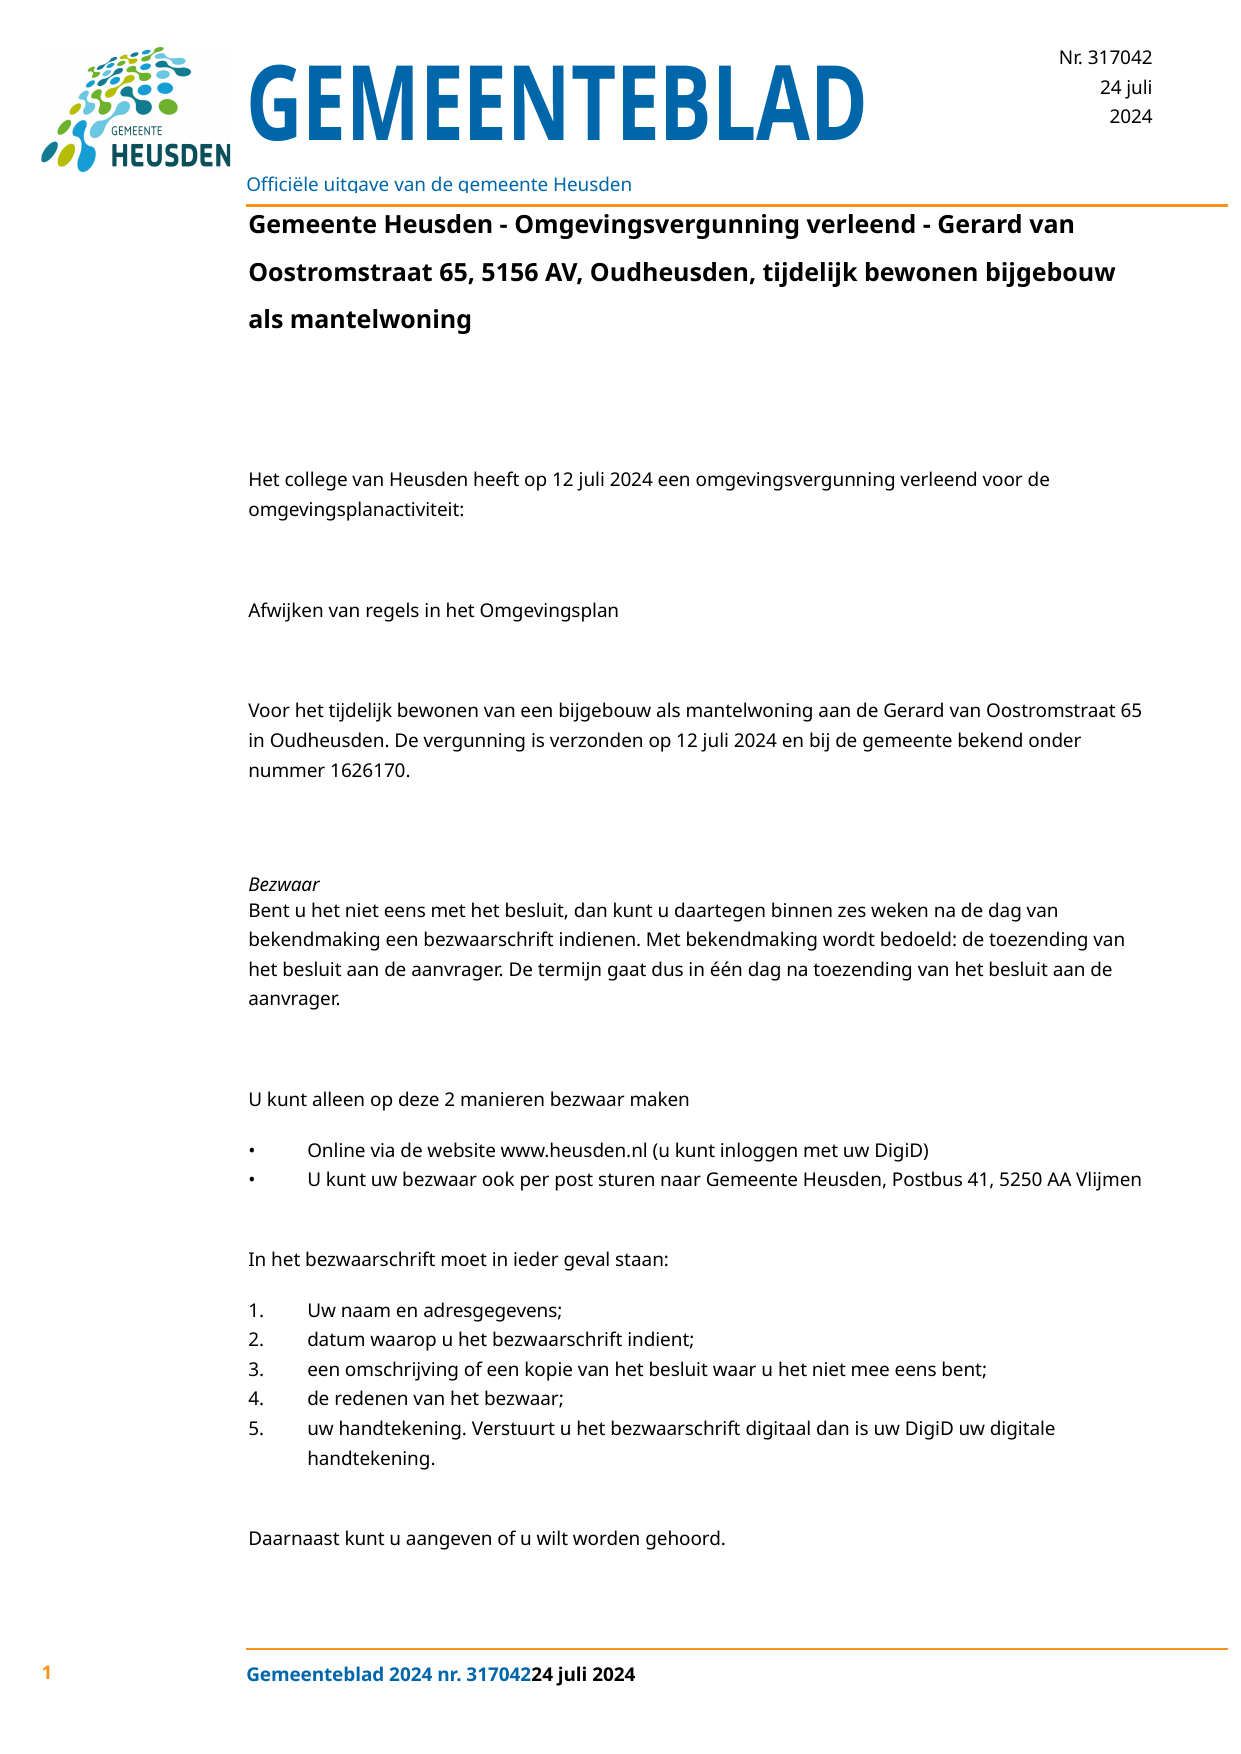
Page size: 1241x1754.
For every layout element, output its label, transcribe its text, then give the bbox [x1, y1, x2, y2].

text Gemeente Heusden - Omgevingsvergunning verleend - Gerard van Oostromstraat 65, 5156 AV, Oudheusden, tijdelijk bewonen bijgebouw als mantelwoning [248, 207, 1152, 336]
text Afwijken van regels in het Omgevingsplan [248, 597, 1152, 622]
text Daarnaast kunt u aangeven of u wilt worden gehoord. [248, 1525, 1152, 1551]
text Bezwaar [248, 871, 1152, 897]
list Uw naam en adresgegevens; [248, 1297, 1152, 1323]
picture [41, 47, 231, 172]
text In het bezwaarschrift moet in ieder geval staan: [248, 1246, 1152, 1272]
text Bent u het niet eens met het besluit, dan kunt u daartegen binnen zes weken na de dag van bekendmaking een bezwaarschrift indienen. Met bekendmaking wordt bedoeld: de toezending van het besluit aan de aanvrager. De termijn gaat dus in één dag na toezending van het besluit aan de aanvrager. [248, 897, 1152, 1011]
text Het college van Heusden heeft op 12 juli 2024 een omgevingsvergunning verleend voor de omgevingsplanactiviteit: [248, 466, 1152, 522]
list de redenen van het bezwaar; [248, 1386, 1152, 1411]
text U kunt alleen op deze 2 manieren bezwaar maken [248, 1086, 1152, 1112]
list Online via de website www.heusden.nl (u kunt inloggen met uw DigiD) [248, 1137, 1152, 1163]
list datum waarop u het bezwaarschrift indient; [248, 1326, 1152, 1352]
text Voor het tijdelijk bewonen van een bijgebouw als mantelwoning aan de Gerard van Oostromstraat 65 in Oudheusden. De vergunning is verzonden op 12 juli 2024 en bij de gemeente bekend onder nummer 1626170. [248, 698, 1152, 782]
list uw handtekening. Verstuurt u het bezwaarschrift digitaal dan is uw DigiD uw digitale handtekening. [248, 1415, 1152, 1471]
list U kunt uw bezwaar ook per post sturen naar Gemeente Heusden, Postbus 41, 5250 AA Vlijmen [248, 1166, 1152, 1192]
list een omschrijving of een kopie van het besluit waar u het niet mee eens bent; [248, 1356, 1152, 1382]
